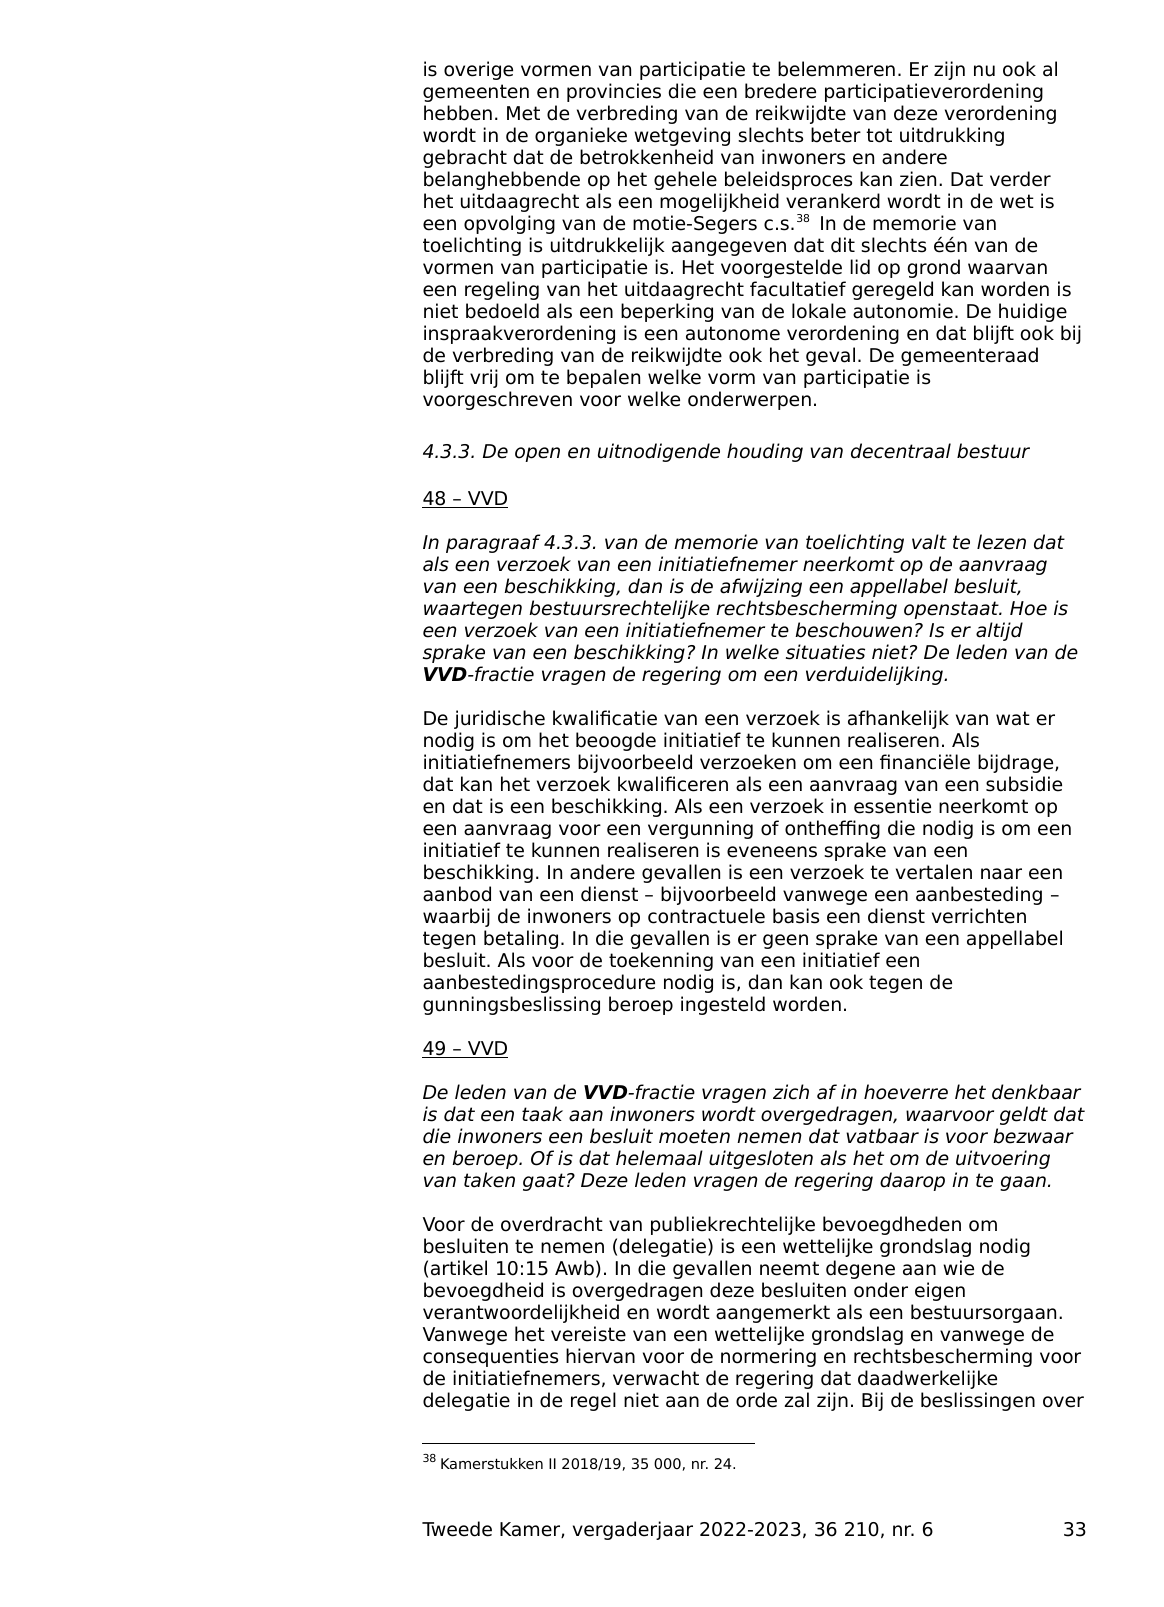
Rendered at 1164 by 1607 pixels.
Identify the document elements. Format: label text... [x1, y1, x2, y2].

text De juridische kwalificatie van een verzoek is afhankelijk van wat er nodig is om het beoogde initiatief te kunnen realiseren. Als initiatiefnemers bijvoorbeeld verzoeken om een financiële bijdrage, dat kan het verzoek kwalificeren als een aanvraag van een subsidie en dat is een beschikking. Als een verzoek in essentie neerkomt op een aanvraag voor een vergunning of ontheffing die nodig is om een initiatief te kunnen realiseren is eveneens sprake van een beschikking. In andere gevallen is een verzoek te vertalen naar een aanbod van een dienst – bijvoorbeeld vanwege een aanbesteding – waarbij de inwoners op contractuele basis een dienst verrichten tegen betaling. In die gevallen is er geen sprake van een appellabel besluit. Als voor de toekenning van een initiatief een aanbestedingsprocedure nodig is, dan kan ook tegen de gunningsbeslissing beroep ingesteld worden. [422, 708, 1087, 1016]
text Kamerstukken II 2018/19, 35 000, nr. 24. [422, 1452, 1087, 1474]
text De leden van de VVD-fractie vragen zich af in hoeverre het denkbaar is dat een taak aan inwoners wordt overgedragen, waarvoor geldt dat die inwoners een besluit moeten nemen dat vatbaar is voor bezwaar en beroep. Of is dat helemaal uitgesloten als het om de uitvoering van taken gaat? Deze leden vragen de regering daarop in te gaan. [422, 1082, 1087, 1192]
subtitle 4.3.3. De open en uitnodigende houding van decentraal bestuur [422, 441, 1087, 463]
subtitle 48 – VVD [422, 488, 1087, 510]
text is overige vormen van participatie te belemmeren. Er zijn nu ook al gemeenten en provincies die een bredere participatieverordening hebben. Met de verbreding van de reikwijdte van deze verordening wordt in de organieke wetgeving slechts beter tot uitdrukking gebracht dat de betrokkenheid van inwoners en andere belanghebbende op het gehele beleidsproces kan zien. Dat verder het uitdaagrecht als een mogelijkheid verankerd wordt in de wet is een opvolging van de motie-Segers c.s. In de memorie van toelichting is uitdrukkelijk aangegeven dat dit slechts één van de vormen van participatie is. Het voorgestelde lid op grond waarvan een regeling van het uitdaagrecht facultatief geregeld kan worden is niet bedoeld als een beperking van de lokale autonomie. De huidige inspraakverordening is een autonome verordening en dat blijft ook bij de verbreding van de reikwijdte ook het geval. De gemeenteraad blijft vrij om te bepalen welke vorm van participatie is voorgeschreven voor welke onderwerpen. [422, 59, 1087, 411]
text Voor de overdracht van publiekrechtelijke bevoegdheden om besluiten te nemen (delegatie) is een wettelijke grondslag nodig (artikel 10:15 Awb). In die gevallen neemt degene aan wie de bevoegdheid is overgedragen deze besluiten onder eigen verantwoordelijkheid en wordt aangemerkt als een bestuursorgaan. Vanwege het vereiste van een wettelijke grondslag en vanwege de consequenties hiervan voor de normering en rechtsbescherming voor de initiatiefnemers, verwacht de regering dat daadwerkelijke delegatie in de regel niet aan de orde zal zijn. Bij de beslissingen over [422, 1214, 1087, 1412]
subtitle 49 – VVD [422, 1038, 1087, 1060]
text In paragraaf 4.3.3. van de memorie van toelichting valt te lezen dat als een verzoek van een initiatiefnemer neerkomt op de aanvraag van een beschikking, dan is de afwijzing een appellabel besluit, waartegen bestuursrechtelijke rechtsbescherming openstaat. Hoe is een verzoek van een initiatiefnemer te beschouwen? Is er altijd sprake van een beschikking? In welke situaties niet? De leden van de VVD-fractie vragen de regering om een verduidelijking. [422, 532, 1087, 686]
